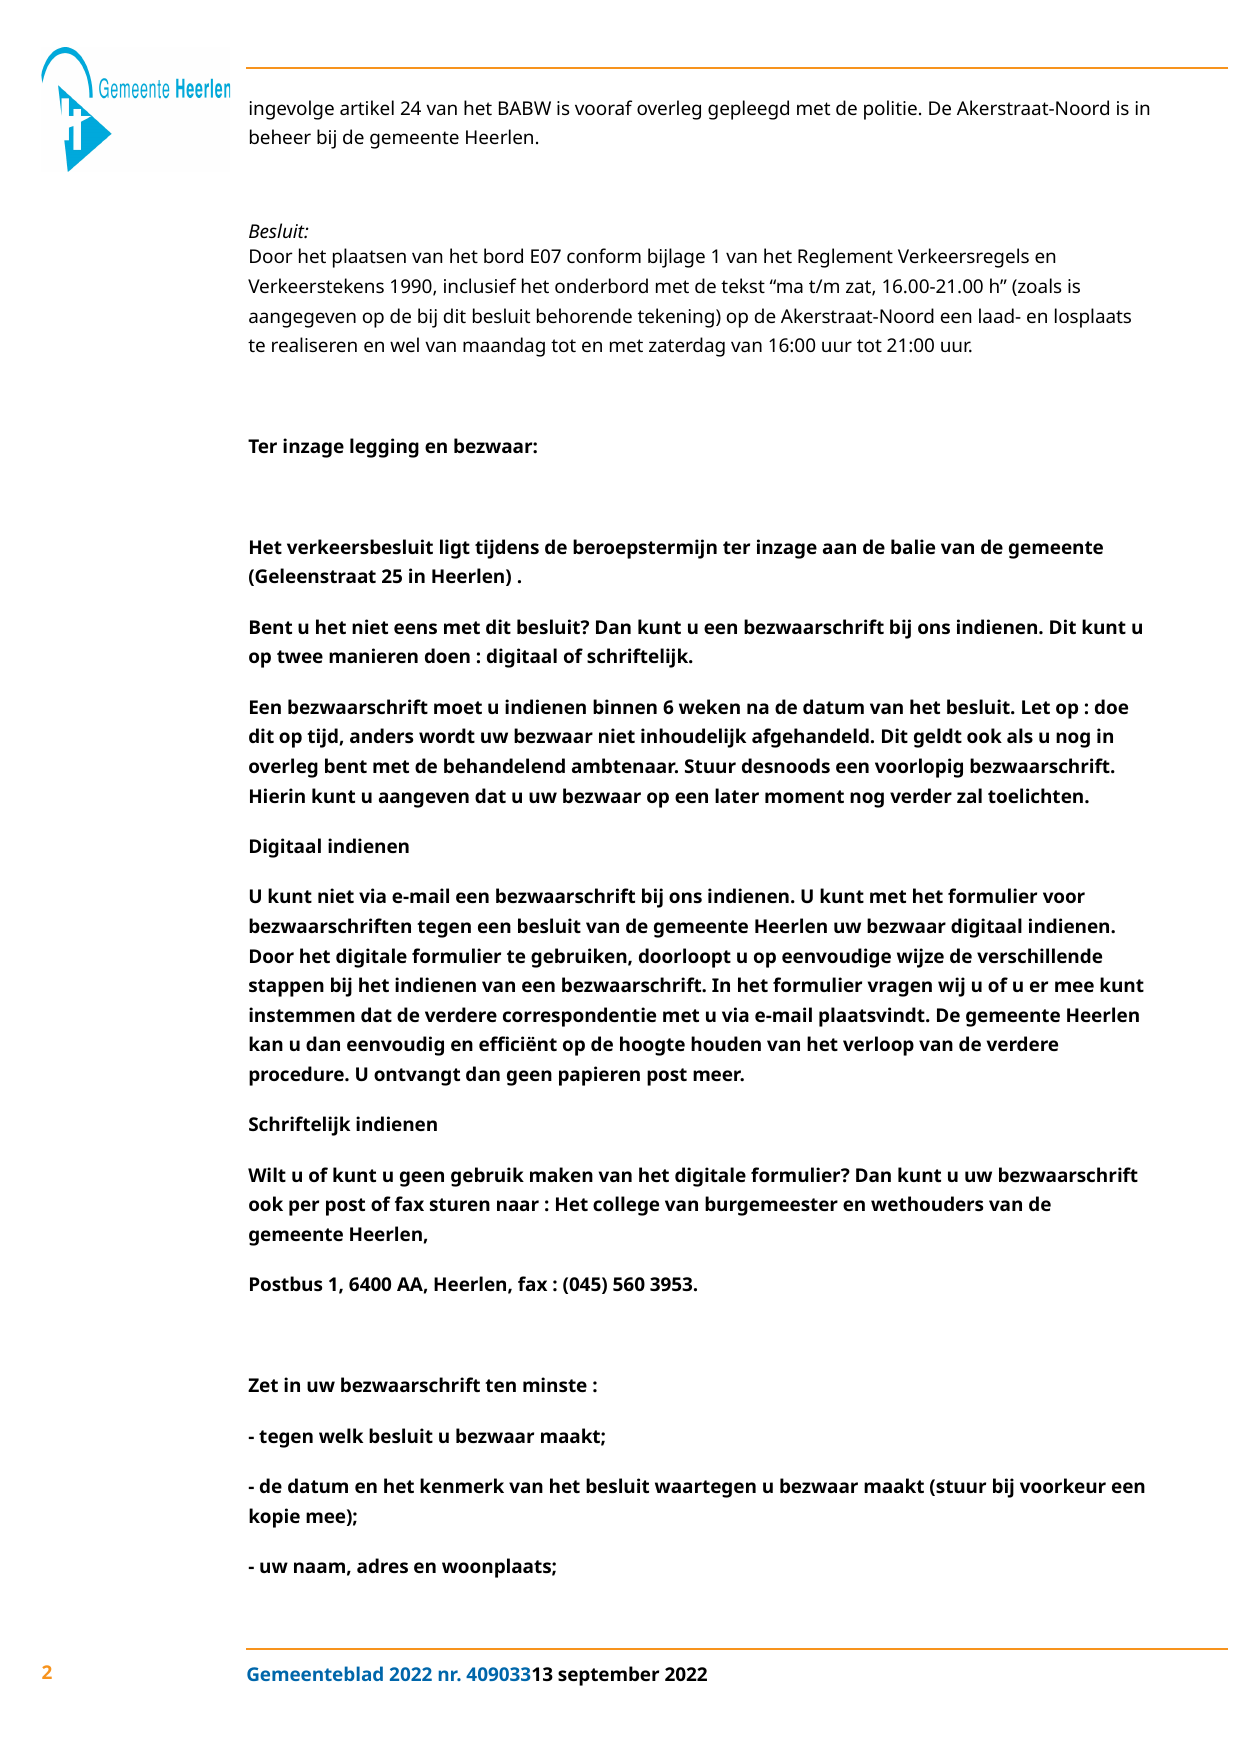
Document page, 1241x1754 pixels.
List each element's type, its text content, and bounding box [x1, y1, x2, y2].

text - uw naam, adres en woonplaats; [248, 1553, 1152, 1579]
text Door het plaatsen van het bord E07 conform bijlage 1 van het Reglement Verkeersregels en Verkeerstekens 1990, inclusief het onderbord met de tekst “ma t/m zat, 16.00-21.00 h” (zoals is aangegeven op de bij dit besluit behorende tekening) op de Akerstraat-Noord een laad- en losplaats te realiseren en wel van maandag tot en met zaterdag van 16:00 uur tot 21:00 uur. [248, 244, 1152, 358]
text Een bezwaarschrift moet u indienen binnen 6 weken na de datum van het besluit. Let op : doe dit op tijd, anders wordt uw bezwaar niet inhoudelijk afgehandeld. Dit geldt ook als u nog in overleg bent met de behandelend ambtenaar. Stuur desnoods een voorlopig bezwaarschrift. Hierin kunt u aangeven dat u uw bezwaar op een later moment nog verder zal toelichten. [248, 694, 1152, 808]
text Schriftelijk indienen [248, 1112, 1152, 1137]
text Bent u het niet eens met dit besluit? Dan kunt u een bezwaarschrift bij ons indienen. Dit kunt u op twee manieren doen : digitaal of schriftelijk. [248, 614, 1152, 669]
text ingevolge artikel 24 van het BABW is vooraf overleg gepleegd met de politie. De Akerstraat-Noord is in beheer bij de gemeente Heerlen. [248, 95, 1152, 150]
text U kunt niet via e-mail een bezwaarschrift bij ons indienen. U kunt met het formulier voor bezwaarschriften tegen een besluit van de gemeente Heerlen uw bezwaar digitaal indienen. Door het digitale formulier te gebruiken, doorloopt u op eenvoudige wijze de verschillende stappen bij het indienen van een bezwaarschrift. In het formulier vragen wij u of u er mee kunt instemmen dat de verdere correspondentie met u via e-mail plaatsvindt. De gemeente Heerlen kan u dan eenvoudig en efficiënt op de hoogte houden van het verloop van de verdere procedure. U ontvangt dan geen papieren post meer. [248, 884, 1152, 1087]
text Ter inzage legging en bezwaar: [248, 433, 1152, 459]
text Digitaal indienen [248, 833, 1152, 859]
text - de datum en het kenmerk van het besluit waartegen u bezwaar maakt (stuur bij voorkeur een kopie mee); [248, 1473, 1152, 1528]
picture [41, 47, 59, 70]
picture [41, 47, 231, 172]
text Wilt u of kunt u geen gebruik maken van het digitale formulier? Dan kunt u uw bezwaarschrift ook per post of fax sturen naar : Het college van burgemeester en wethouders van de gemeente Heerlen, [248, 1162, 1152, 1247]
text - tegen welk besluit u bezwaar maakt; [248, 1423, 1152, 1448]
text Besluit: [248, 218, 1152, 244]
text Het verkeersbesluit ligt tijdens de beroepstermijn ter inzage aan de balie van de gemeente (Geleenstraat 25 in Heerlen) . [248, 534, 1152, 589]
text Zet in uw bezwaarschrift ten minste : [248, 1372, 1152, 1398]
text Postbus 1, 6400 AA, Heerlen, fax : (045) 560 3953. [248, 1272, 1152, 1297]
